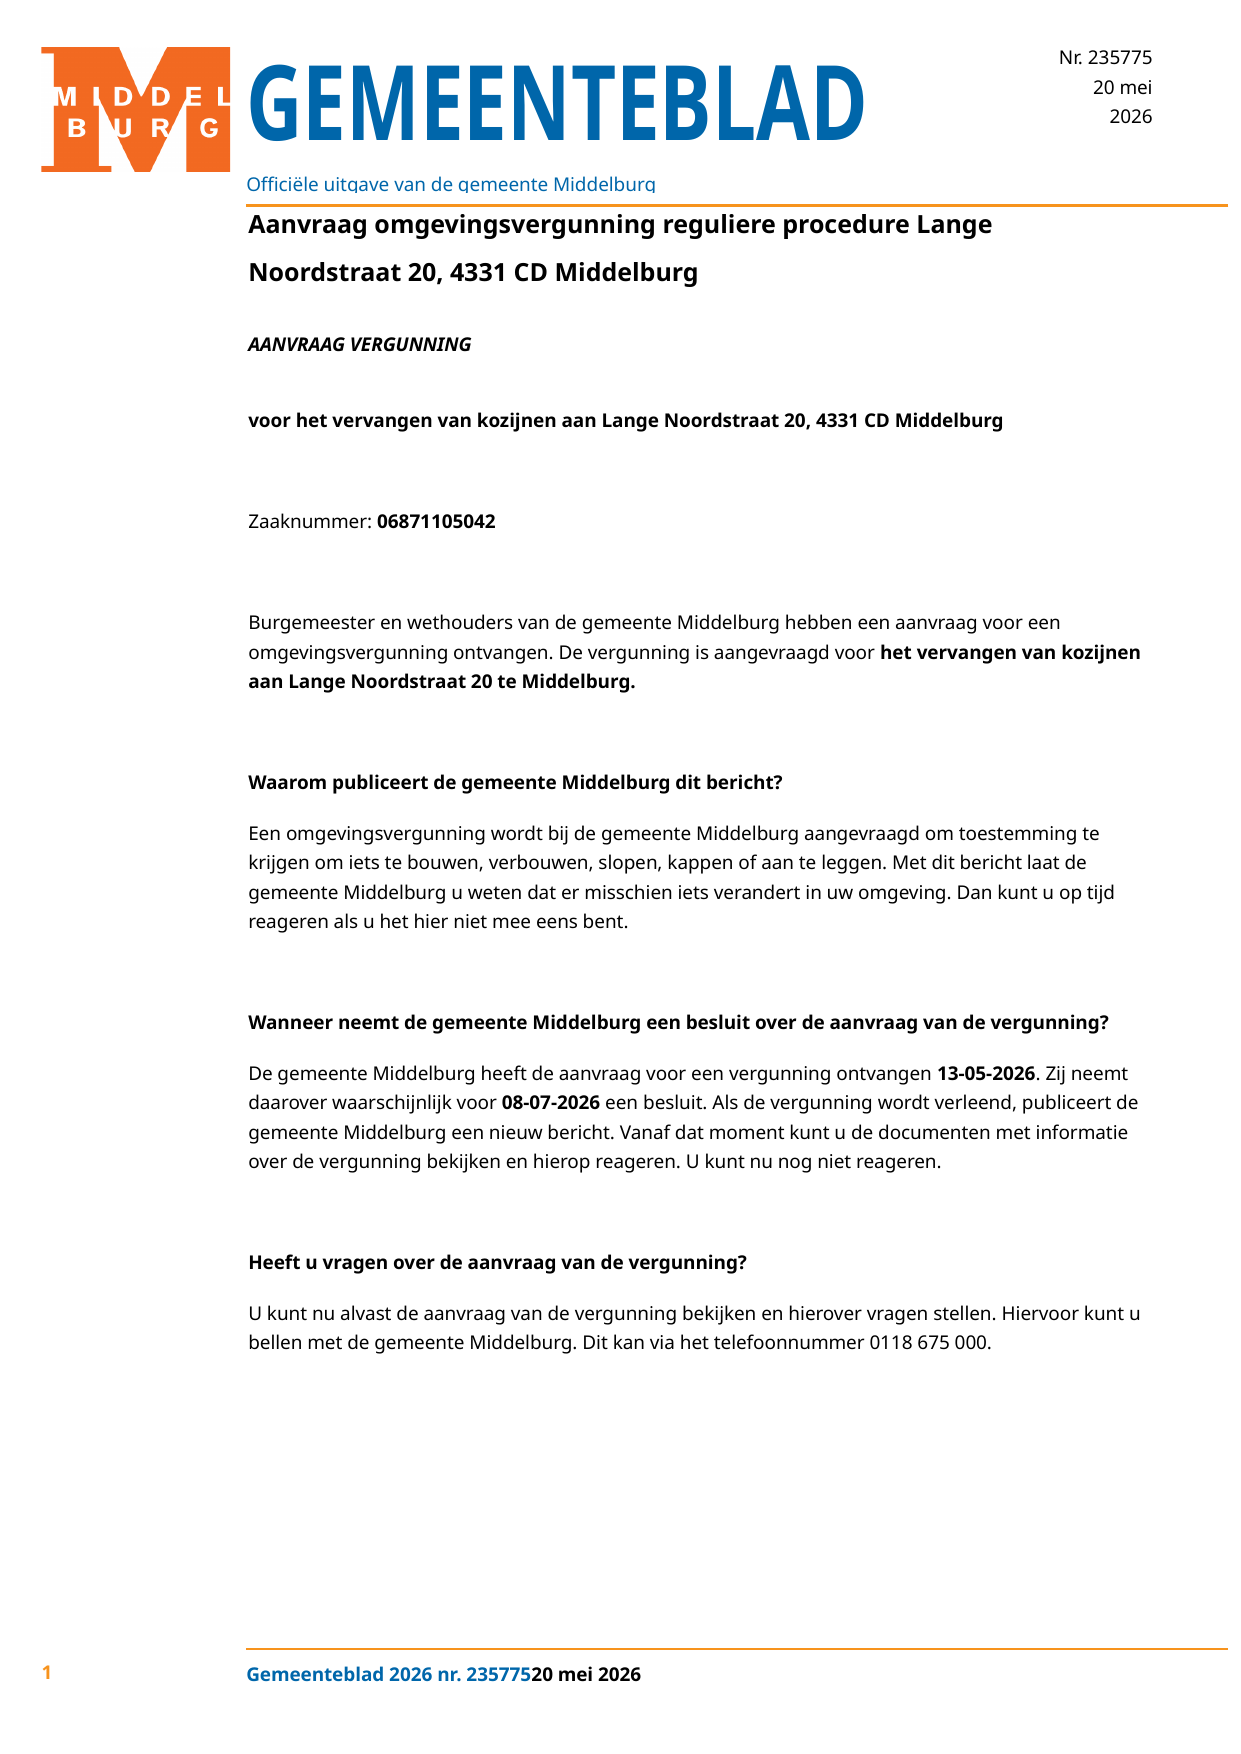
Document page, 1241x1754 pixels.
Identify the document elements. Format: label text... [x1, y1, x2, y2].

text voor het vervangen van kozijnen aan Lange Noordstraat 20, 4331 CD Middelburg [248, 408, 1152, 433]
text Heeft u vragen over de aanvraag van de vergunning? [248, 1249, 1152, 1275]
text AANVRAAG VERGUNNING [248, 331, 1152, 357]
picture [41, 47, 231, 172]
text De gemeente Middelburg heeft de aanvraag voor een vergunning ontvangen 13-05-2026. Zij neemt daarover waarschijnlijk voor 08-07-2026 een besluit. Als de vergunning wordt verleend, publiceert de gemeente Middelburg een nieuw bericht. Vanaf dat moment kunt u de documenten met informatie over de vergunning bekijken en hierop reageren. U kunt nu nog niet reageren. [248, 1060, 1152, 1174]
text Wanneer neemt de gemeente Middelburg een besluit over de aanvraag van de vergunning? [248, 1009, 1152, 1035]
text Aanvraag omgevingsvergunning reguliere procedure Lange Noordstraat 20, 4331 CD Middelburg [248, 207, 1152, 288]
text Burgemeester en wethouders van de gemeente Middelburg hebben een aanvraag voor een omgevingsvergunning ontvangen. De vergunning is aangevraagd voor het vervangen van kozijnen aan Lange Noordstraat 20 te Middelburg. [248, 609, 1152, 694]
text Waarom publiceert de gemeente Middelburg dit bericht? [248, 769, 1152, 795]
text Een omgevingsvergunning wordt bij de gemeente Middelburg aangevraagd om toestemming te krijgen om iets te bouwen, verbouwen, slopen, kappen of aan te leggen. Met dit bericht laat de gemeente Middelburg u weten dat er misschien iets verandert in uw omgeving. Dan kunt u op tijd reageren als u het hier niet mee eens bent. [248, 820, 1152, 934]
text U kunt nu alvast de aanvraag van de vergunning bekijken en hierover vragen stellen. Hiervoor kunt u bellen met de gemeente Middelburg. Dit kan via het telefoonnummer 0118 675 000. [248, 1300, 1152, 1355]
text Zaaknummer: 06871105042 [248, 508, 1152, 534]
